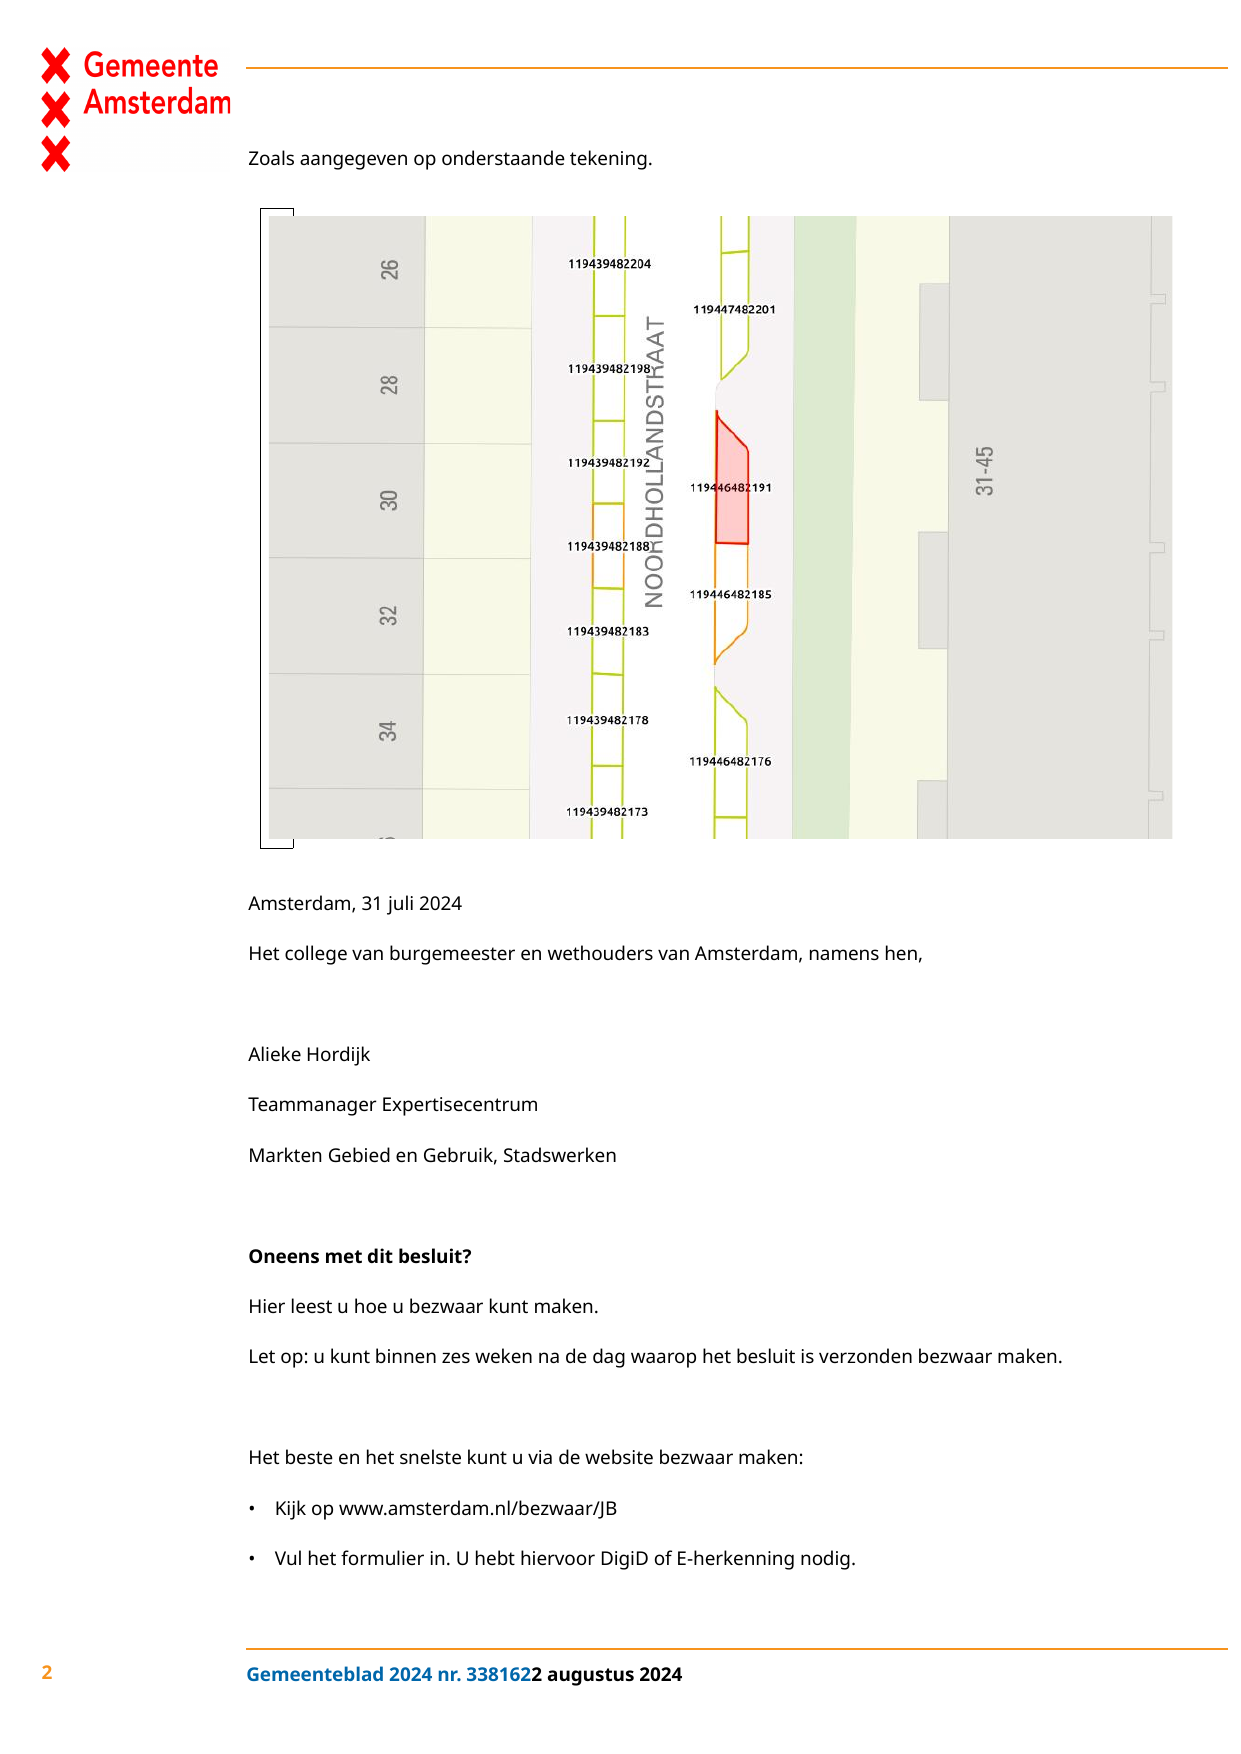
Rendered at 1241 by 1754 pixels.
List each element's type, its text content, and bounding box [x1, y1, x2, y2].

text Hier leest u hoe u bezwaar kunt maken. [248, 1293, 1152, 1319]
text Oneens met dit besluit? [248, 1243, 1152, 1268]
text Het college van burgemeester en wethouders van Amsterdam, namens hen, [248, 940, 1152, 966]
text Amsterdam, 31 juli 2024 [248, 890, 1152, 916]
picture [268, 216, 1173, 839]
text • Kijk op www.amsterdam.nl/bezwaar/JB [248, 1495, 1152, 1521]
text Markten Gebied en Gebruik, Stadswerken [248, 1142, 1152, 1168]
text Let op: u kunt binnen zes weken na de dag waarop het besluit is verzonden bezwaar maken. [248, 1344, 1152, 1369]
text • Vul het formulier in. U hebt hiervoor DigiD of E-herkenning nodig. [248, 1545, 1152, 1571]
text Zoals aangegeven op onderstaande tekening. [248, 145, 1152, 171]
text Alieke Hordijk [248, 1041, 1152, 1067]
picture [41, 47, 231, 172]
text Het beste en het snelste kunt u via de website bezwaar maken: [248, 1444, 1152, 1470]
text Teammanager Expertisecentrum [248, 1092, 1152, 1117]
